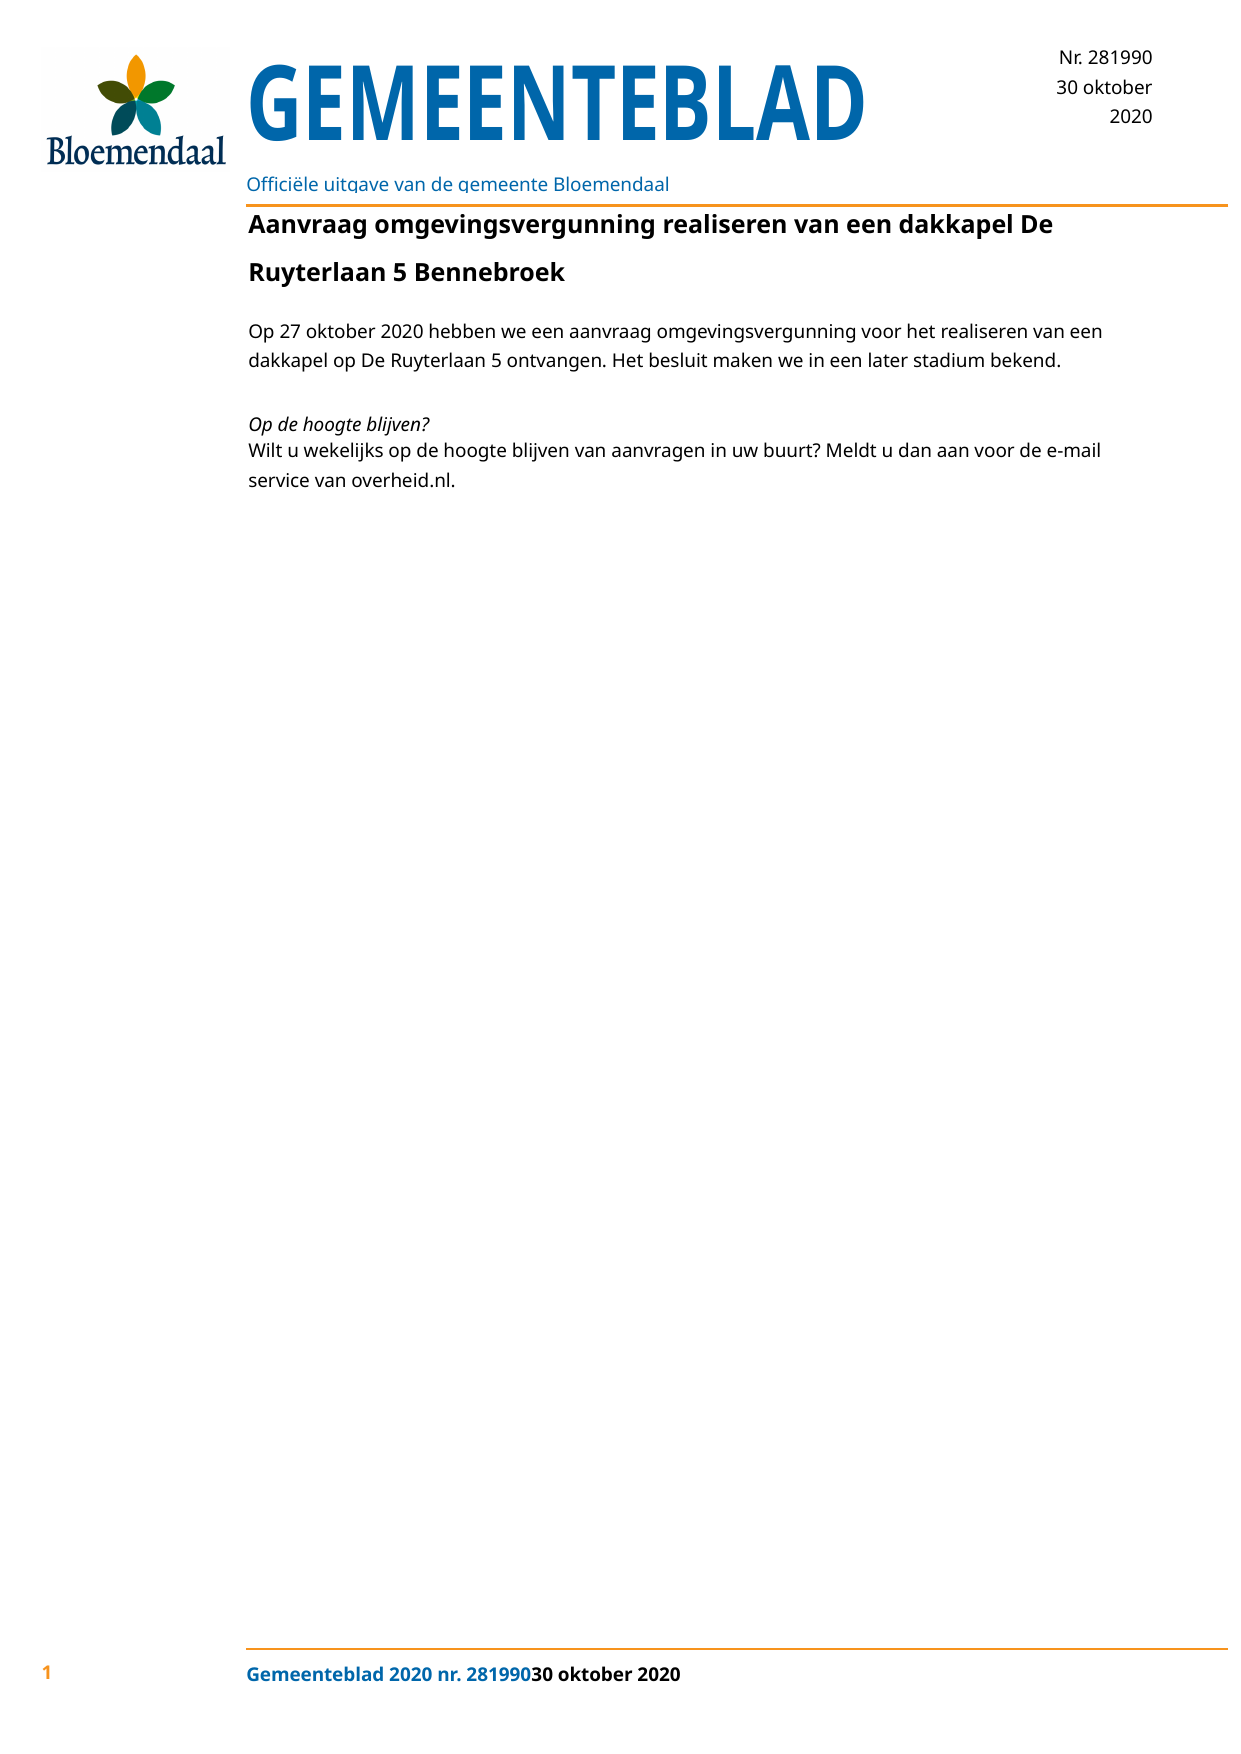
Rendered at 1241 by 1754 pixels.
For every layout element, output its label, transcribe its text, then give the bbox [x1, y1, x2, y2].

text Wilt u wekelijks op de hoogte blijven van aanvragen in uw buurt? Meldt u dan aan voor de e-mail service van overheid.nl. [248, 437, 1152, 492]
text Op de hoogte blijven? [248, 411, 1152, 437]
text Op 27 oktober 2020 hebben we een aanvraag omgevingsvergunning voor het realiseren van een dakkapel op De Ruyterlaan 5 ontvangen. Het besluit maken we in een later stadium bekend. [248, 318, 1152, 373]
text Aanvraag omgevingsvergunning realiseren van een dakkapel De Ruyterlaan 5 Bennebroek [248, 207, 1152, 288]
picture [41, 47, 231, 172]
